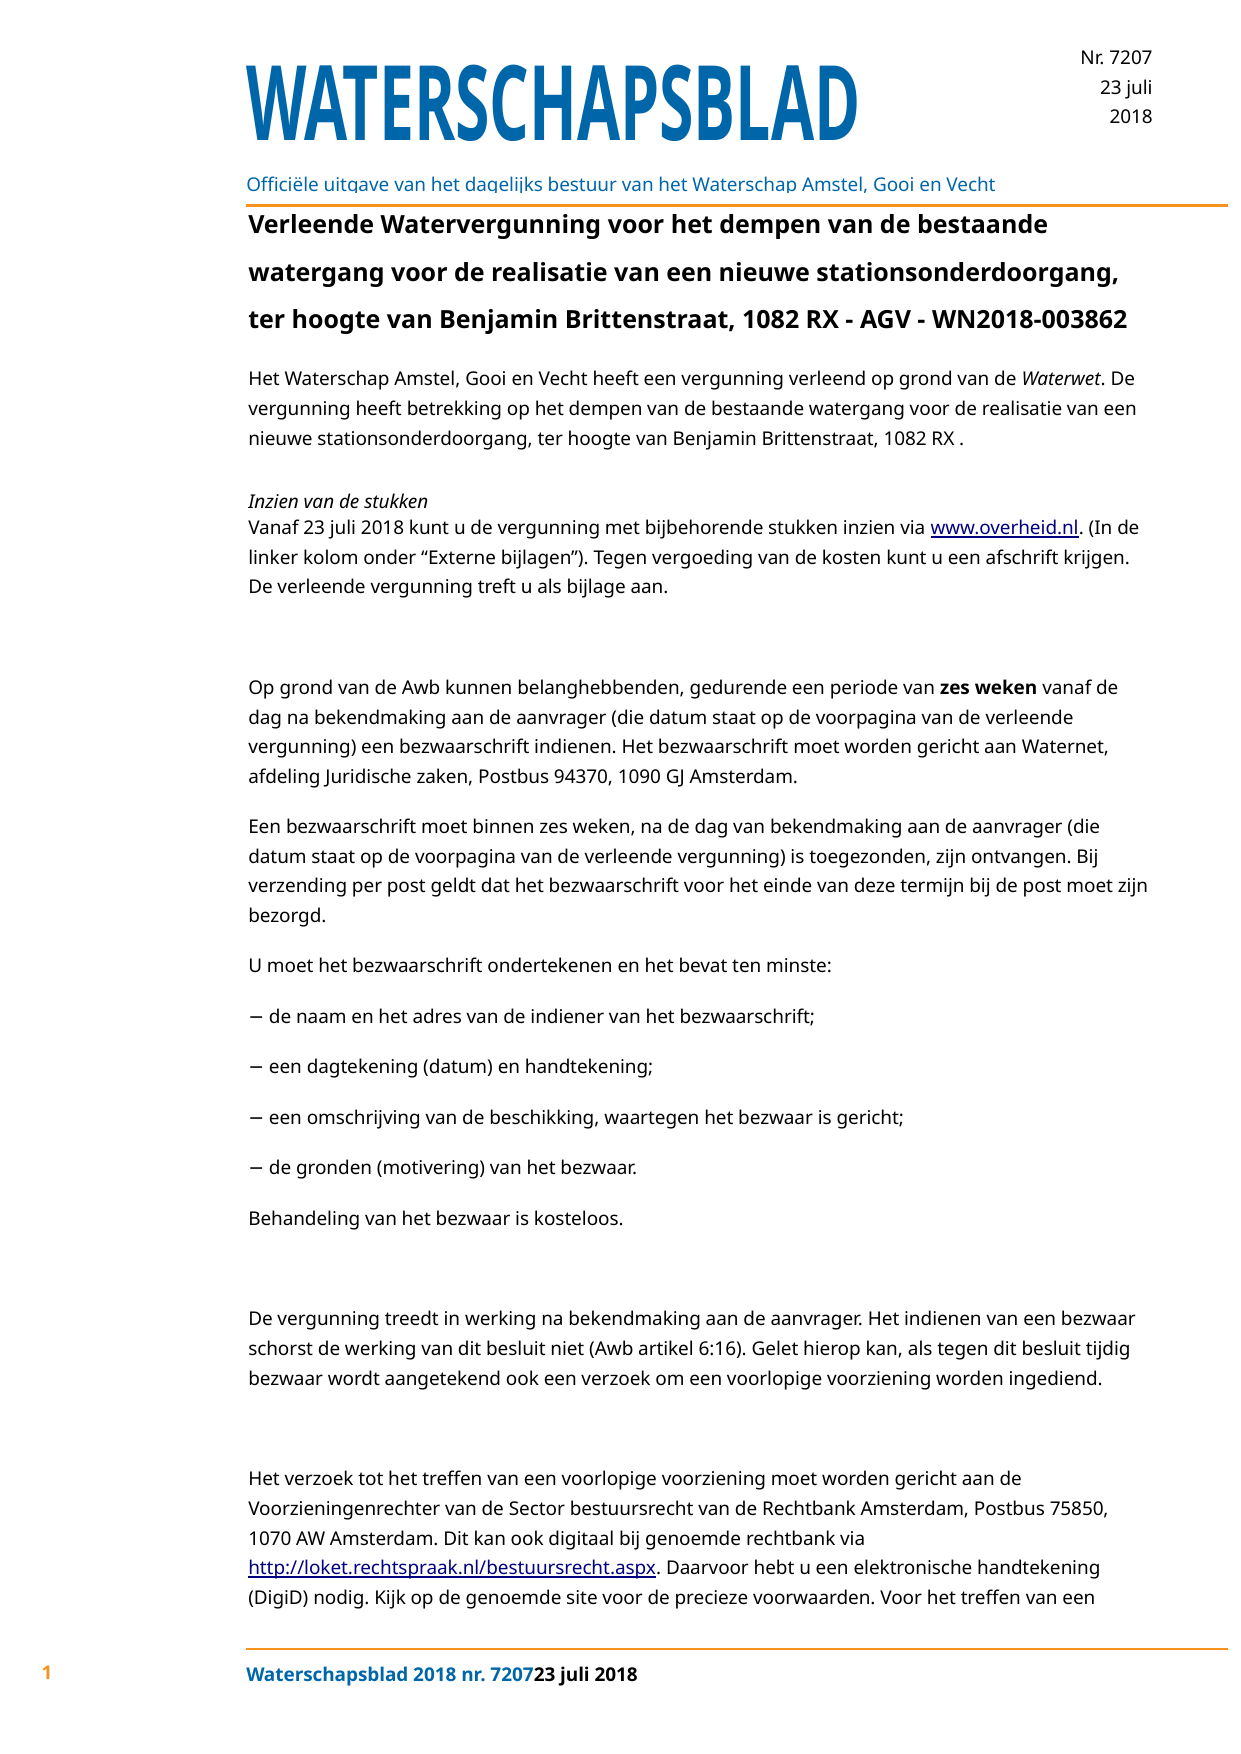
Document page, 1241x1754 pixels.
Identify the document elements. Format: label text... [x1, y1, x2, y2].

text − een dagtekening (datum) en handtekening; [248, 1053, 1152, 1079]
picture [41, 47, 231, 172]
text Behandeling van het bezwaar is kosteloos. [248, 1205, 1152, 1231]
text U moet het bezwaarschrift ondertekenen en het bevat ten minste: [248, 953, 1152, 978]
text − een omschrijving van de beschikking, waartegen het bezwaar is gericht; [248, 1104, 1152, 1130]
text Inzien van de stukken [248, 489, 1152, 514]
text De vergunning treedt in werking na bekendmaking aan de aanvrager. Het indienen van een bezwaar schorst de werking van dit besluit niet (Awb artikel 6:16). Gelet hierop kan, als tegen dit besluit tijdig bezwaar wordt aangetekend ook een verzoek om een voorlopige voorziening worden ingediend. [248, 1306, 1152, 1391]
text − de naam en het adres van de indiener van het bezwaarschrift; [248, 1003, 1152, 1029]
text Het verzoek tot het treffen van een voorlopige voorziening moet worden gericht aan de Voorzieningenrechter van de Sector bestuursrecht van de Rechtbank Amsterdam, Postbus 75850, 1070 AW Amsterdam. Dit kan ook digitaal bij genoemde rechtbank via http://loket.rechtspraak.nl/bestuursrecht.aspx. Daarvoor hebt u een elektronische handtekening (DigiD) nodig. Kijk op de genoemde site voor de precieze voorwaarden. Voor het treffen van een [248, 1466, 1152, 1610]
text Het Waterschap Amstel, Gooi en Vecht heeft een vergunning verleend op grond van de Waterwet. De vergunning heeft betrekking op het dempen van de bestaande watergang voor de realisatie van een nieuwe stationsonderdoorgang, ter hoogte van Benjamin Brittenstraat, 1082 RX . [248, 366, 1152, 450]
text Verleende Watervergunning voor het dempen van de bestaande watergang voor de realisatie van een nieuwe stationsonderdoorgang, ter hoogte van Benjamin Brittenstraat, 1082 RX - AGV - WN2018-003862 [248, 207, 1152, 336]
text Een bezwaarschrift moet binnen zes weken, na de dag van bekendmaking aan de aanvrager (die datum staat op de voorpagina van de verleende vergunning) is toegezonden, zijn ontvangen. Bij verzending per post geldt dat het bezwaarschrift voor het einde van deze termijn bij de post moet zijn bezorgd. [248, 813, 1152, 928]
text − de gronden (motivering) van het bezwaar. [248, 1154, 1152, 1180]
text Op grond van de Awb kunnen belanghebbenden, gedurende een periode van zes weken vanaf de dag na bekendmaking aan de aanvrager (die datum staat op de voorpagina van de verleende vergunning) een bezwaarschrift indienen. Het bezwaarschrift moet worden gericht aan Waternet, afdeling Juridische zaken, Postbus 94370, 1090 GJ Amsterdam. [248, 674, 1152, 789]
text Vanaf 23 juli 2018 kunt u de vergunning met bijbehorende stukken inzien via www.overheid.nl. (In de linker kolom onder “Externe bijlagen”). Tegen vergoeding van de kosten kunt u een afschrift krijgen. De verleende vergunning treft u als bijlage aan. [248, 514, 1152, 599]
